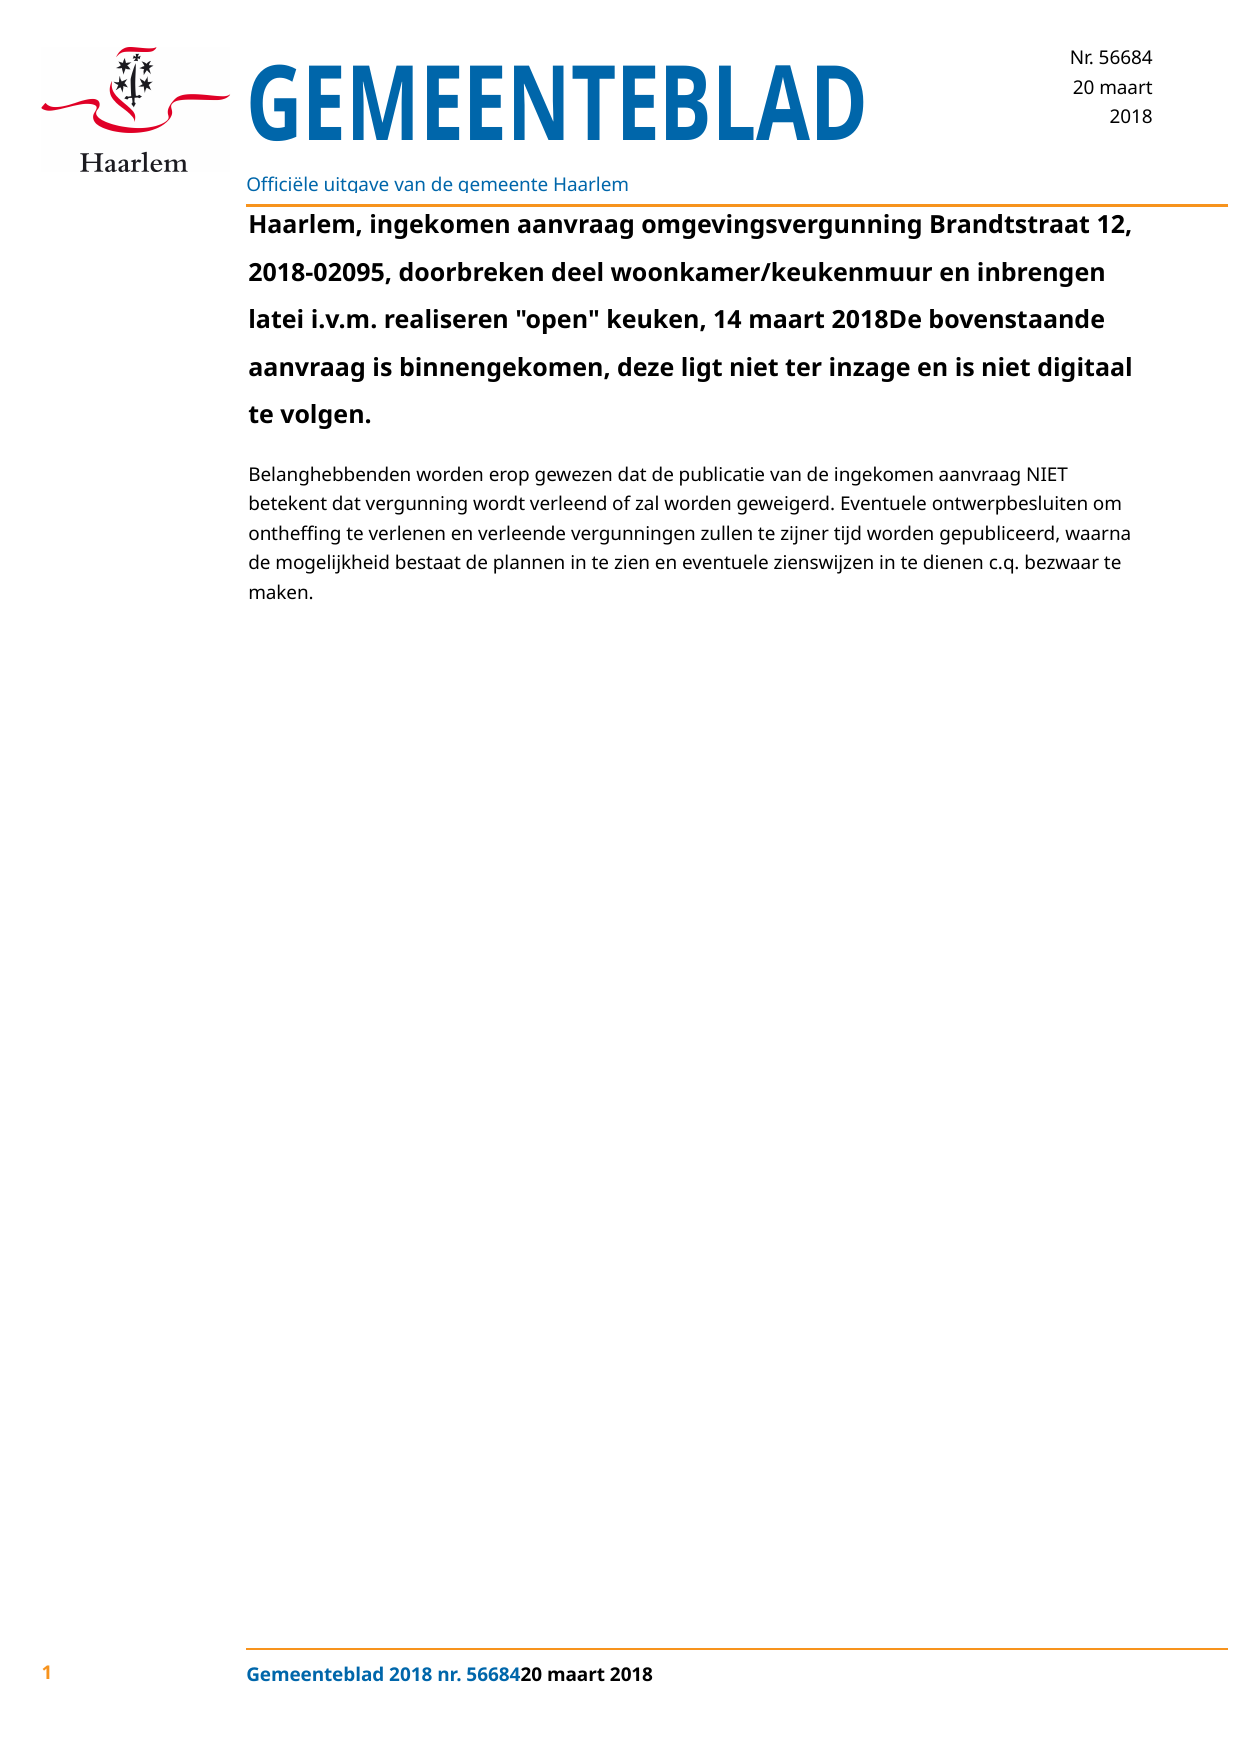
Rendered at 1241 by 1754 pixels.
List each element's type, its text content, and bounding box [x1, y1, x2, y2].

text Belanghebbenden worden erop gewezen dat de publicatie van de ingekomen aanvraag NIET betekent dat vergunning wordt verleend of zal worden geweigerd. Eventuele ontwerpbesluiten om ontheffing te verlenen en verleende vergunningen zullen te zijner tijd worden gepubliceerd, waarna de mogelijkheid bestaat de plannen in te zien en eventuele zienswijzen in te dienen c.q. bezwaar te maken. [248, 461, 1152, 605]
text Haarlem, ingekomen aanvraag omgevingsvergunning Brandtstraat 12, 2018-02095, doorbreken deel woonkamer/keukenmuur en inbrengen latei i.v.m. realiseren "open" keuken, 14 maart 2018De bovenstaande aanvraag is binnengekomen, deze ligt niet ter inzage en is niet digitaal te volgen. [248, 207, 1152, 431]
picture [41, 47, 231, 172]
